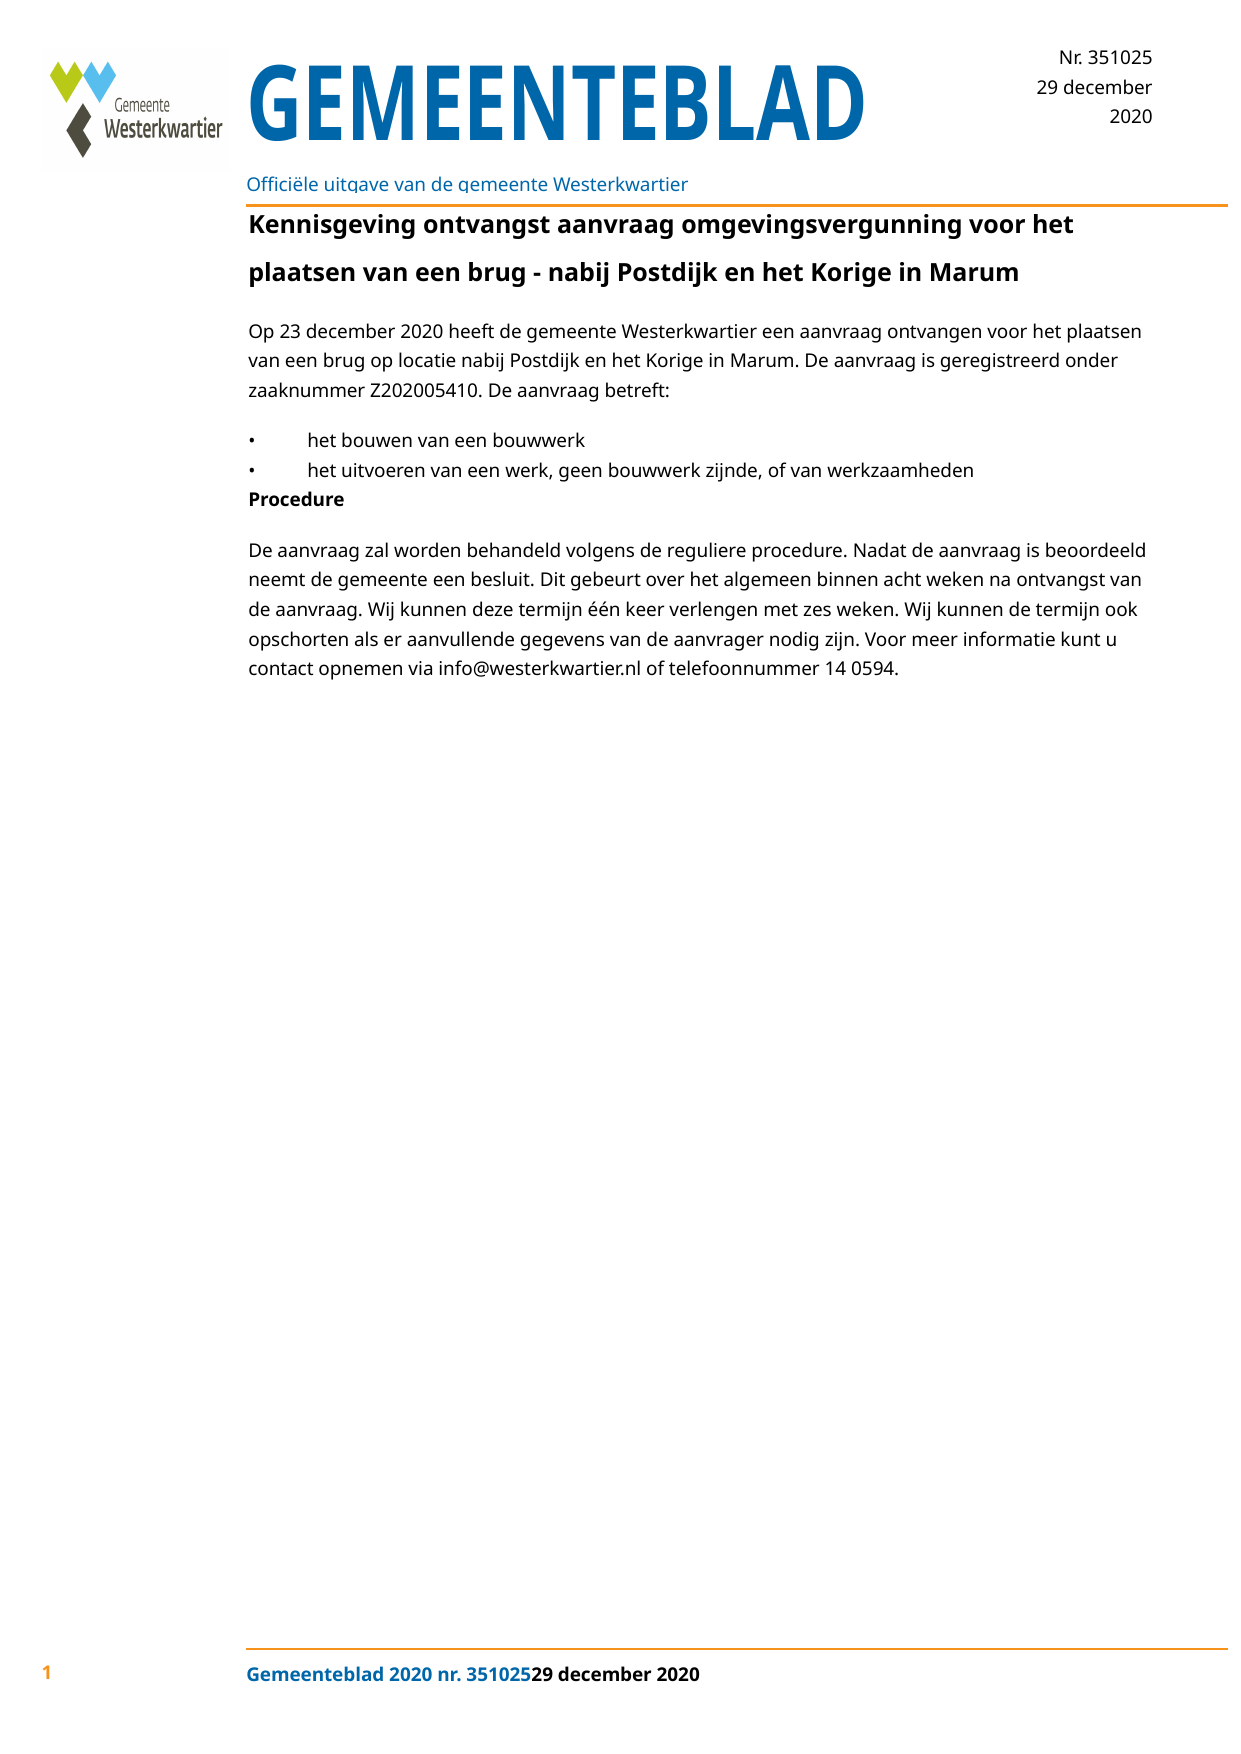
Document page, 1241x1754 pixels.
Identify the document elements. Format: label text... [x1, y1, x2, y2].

text Op 23 december 2020 heeft de gemeente Westerkwartier een aanvraag ontvangen voor het plaatsen van een brug op locatie nabij Postdijk en het Korige in Marum. De aanvraag is geregistreerd onder zaaknummer Z202005410. De aanvraag betreft: [248, 318, 1152, 403]
picture [41, 47, 231, 172]
text Procedure [248, 487, 1152, 512]
list het bouwen van een bouwwerk [248, 427, 1152, 453]
text De aanvraag zal worden behandeld volgens de reguliere procedure. Nadat de aanvraag is beoordeeld neemt de gemeente een besluit. Dit gebeurt over het algemeen binnen acht weken na ontvangst van de aanvraag. Wij kunnen deze termijn één keer verlengen met zes weken. Wij kunnen de termijn ook opschorten als er aanvullende gegevens van de aanvrager nodig zijn. Voor meer informatie kunt u contact opnemen via info@westerkwartier.nl of telefoonnummer 14 0594. [248, 537, 1152, 681]
text Kennisgeving ontvangst aanvraag omgevingsvergunning voor het plaatsen van een brug - nabij Postdijk en het Korige in Marum [248, 207, 1152, 288]
list het uitvoeren van een werk, geen bouwwerk zijnde, of van werkzaamheden [248, 457, 1152, 483]
